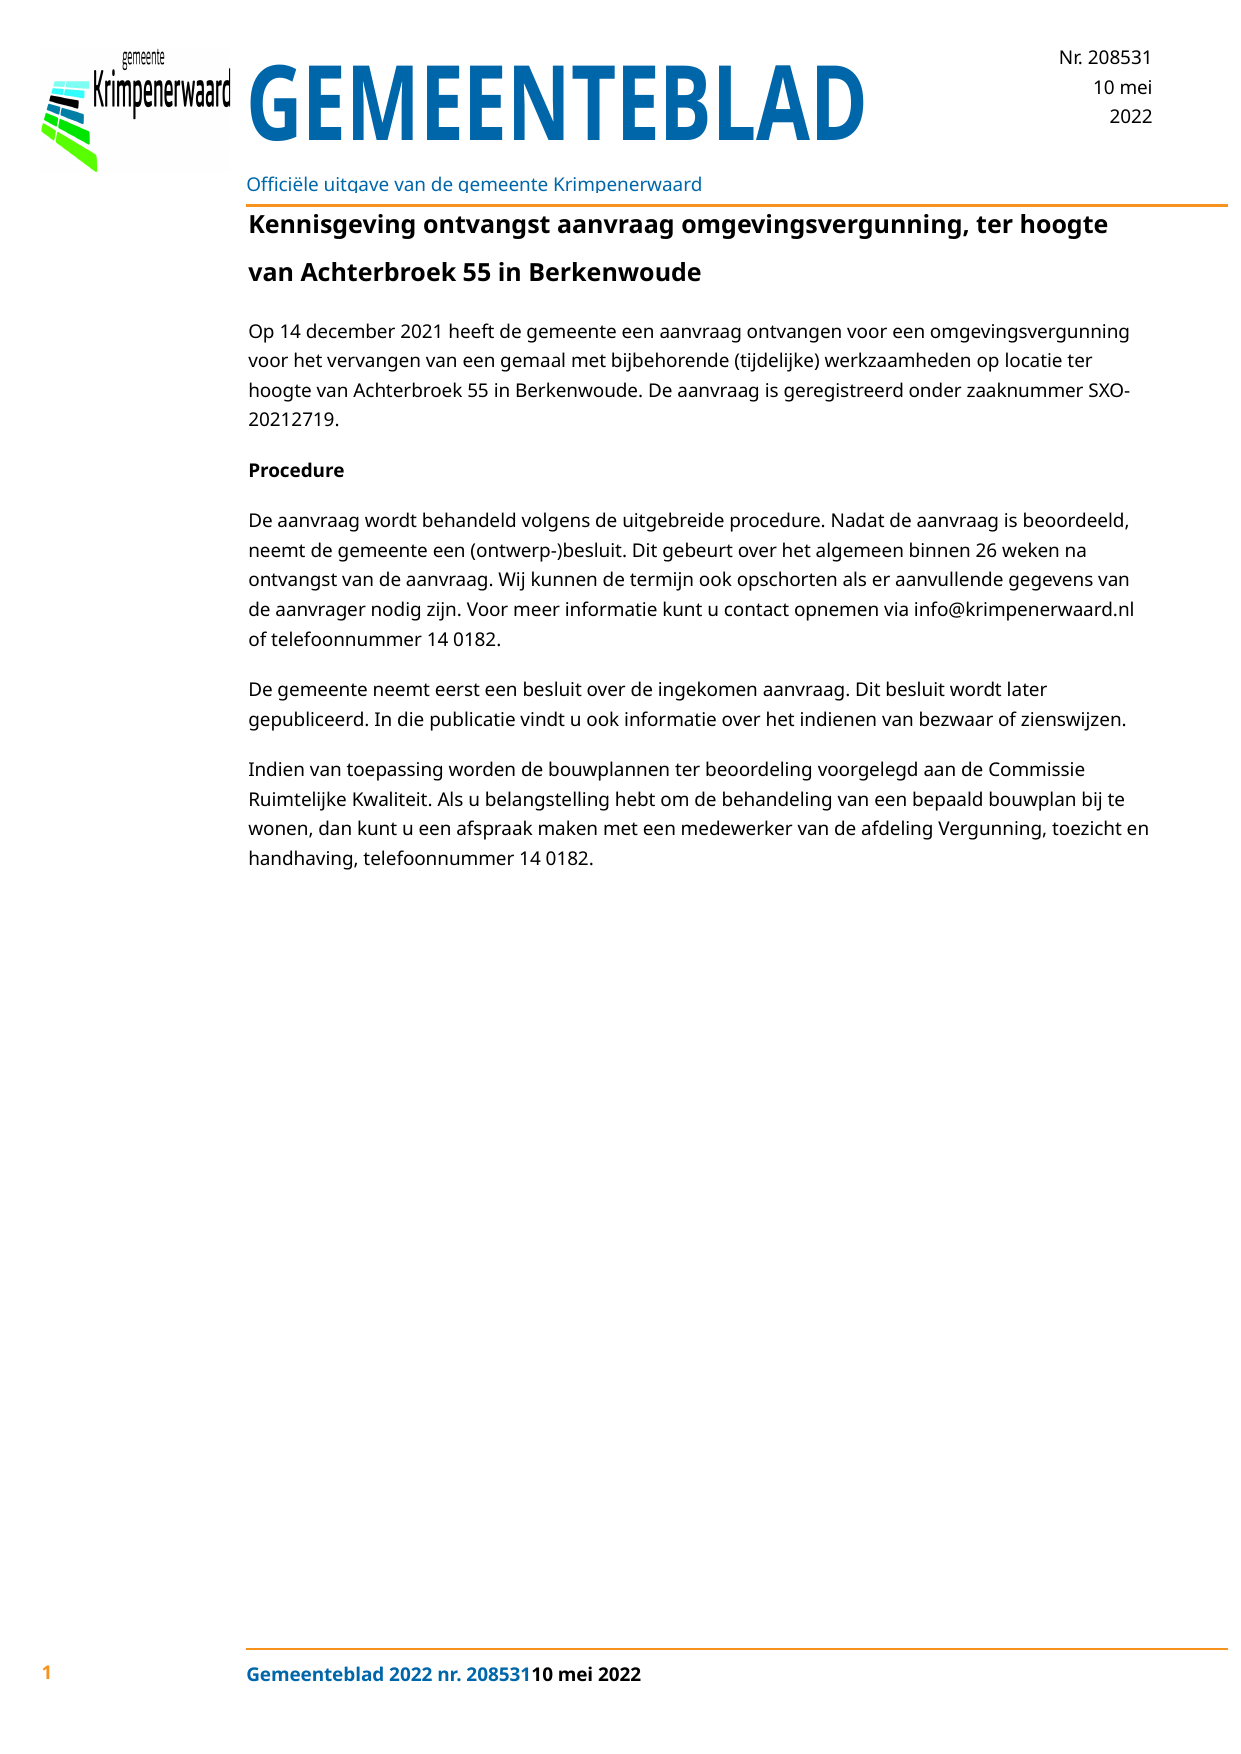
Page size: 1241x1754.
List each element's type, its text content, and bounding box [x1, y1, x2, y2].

text De gemeente neemt eerst een besluit over de ingekomen aanvraag. Dit besluit wordt later gepubliceerd. In die publicatie vindt u ook informatie over het indienen van bezwaar of zienswijzen. [248, 676, 1152, 732]
text De aanvraag wordt behandeld volgens de uitgebreide procedure. Nadat de aanvraag is beoordeeld, neemt de gemeente een (ontwerp-)besluit. Dit gebeurt over het algemeen binnen 26 weken na ontvangst van de aanvraag. Wij kunnen de termijn ook opschorten als er aanvullende gegevens van de aanvrager nodig zijn. Voor meer informatie kunt u contact opnemen via info@krimpenerwaard.nl of telefoonnummer 14 0182. [248, 507, 1152, 652]
picture [41, 47, 231, 172]
text Kennisgeving ontvangst aanvraag omgevingsvergunning, ter hoogte van Achterbroek 55 in Berkenwoude [248, 207, 1152, 288]
text Indien van toepassing worden de bouwplannen ter beoordeling voorgelegd aan de Commissie Ruimtelijke Kwaliteit. Als u belangstelling hebt om de behandeling van een bepaald bouwplan bij te wonen, dan kunt u een afspraak maken met een medewerker van de afdeling Vergunning, toezicht en handhaving, telefoonnummer 14 0182. [248, 756, 1152, 871]
text Procedure [248, 457, 1152, 483]
text Op 14 december 2021 heeft de gemeente een aanvraag ontvangen voor een omgevingsvergunning voor het vervangen van een gemaal met bijbehorende (tijdelijke) werkzaamheden op locatie ter hoogte van Achterbroek 55 in Berkenwoude. De aanvraag is geregistreerd onder zaaknummer SXO-20212719. [248, 318, 1152, 432]
